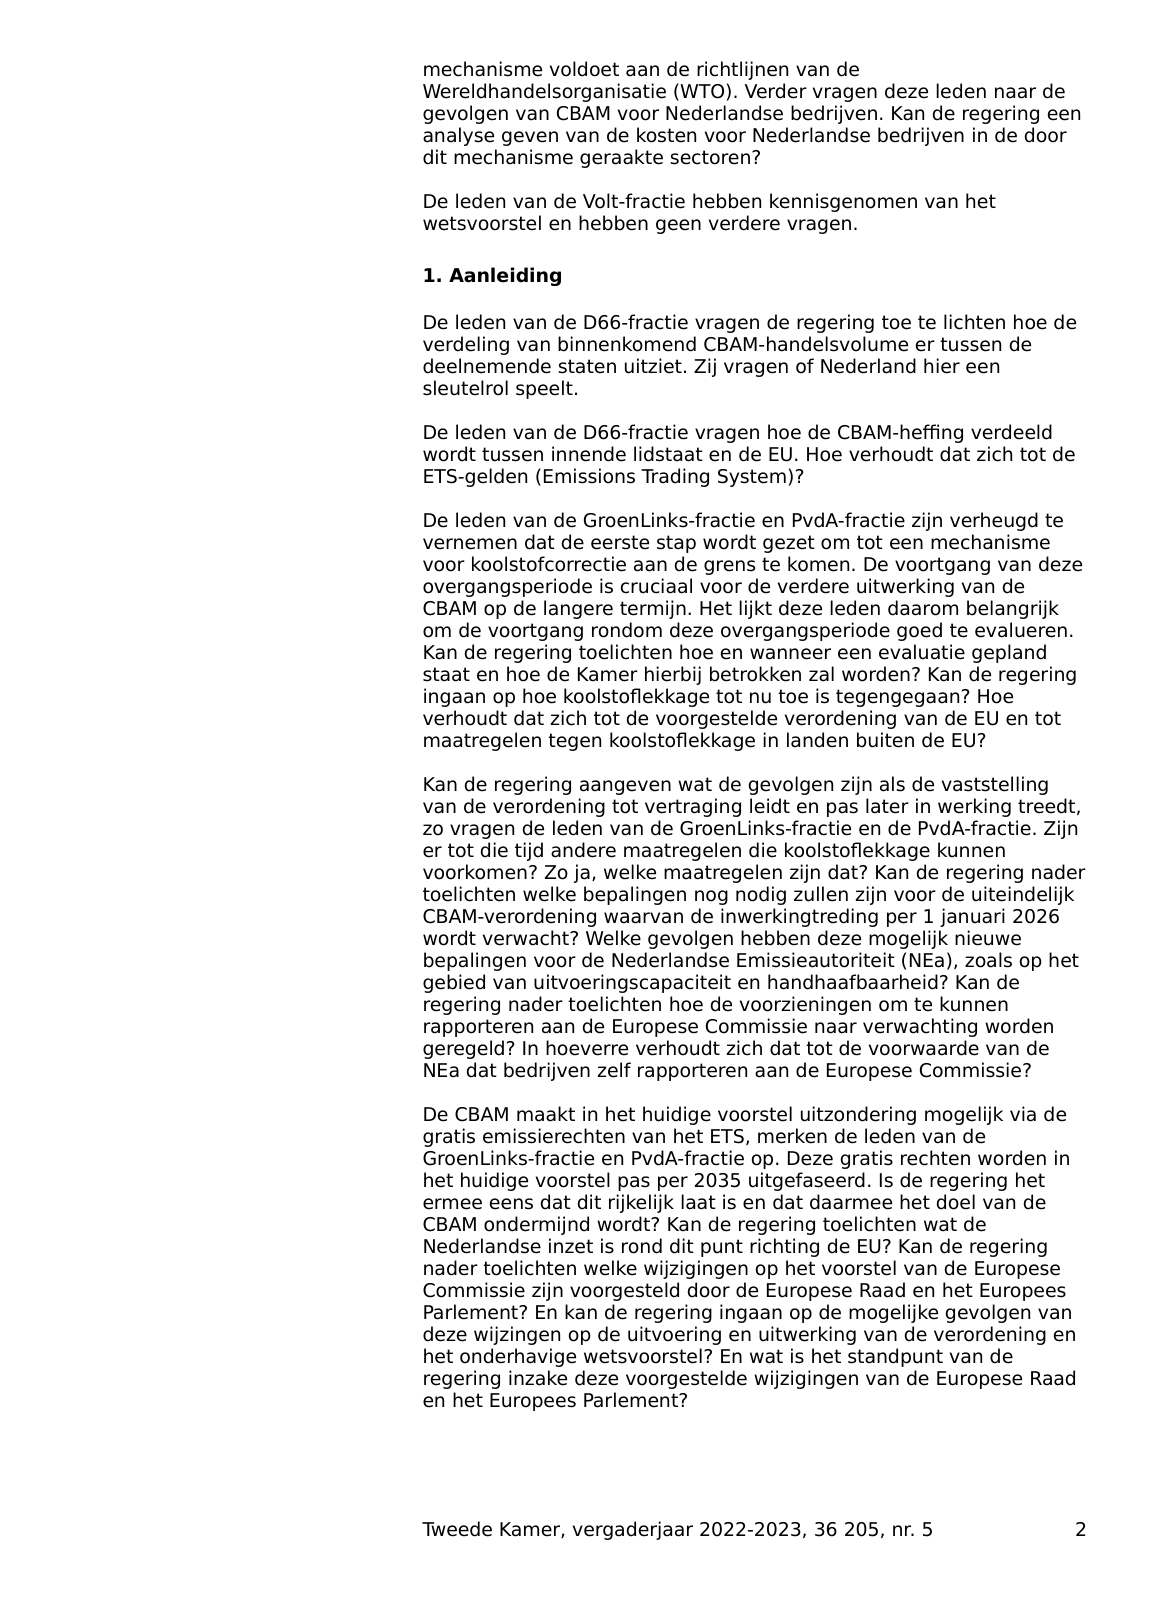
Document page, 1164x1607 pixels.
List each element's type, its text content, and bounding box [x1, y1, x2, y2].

text De leden van de D66-fractie vragen hoe de CBAM-heffing verdeeld wordt tussen innende lidstaat en de EU. Hoe verhoudt dat zich tot de ETS-gelden (Emissions Trading System)? [422, 422, 1087, 488]
text Kan de regering aangeven wat de gevolgen zijn als de vaststelling van de verordening tot vertraging leidt en pas later in werking treedt, zo vragen de leden van de GroenLinks-fractie en de PvdA-fractie. Zijn er tot die tijd andere maatregelen die koolstoflekkage kunnen voorkomen? Zo ja, welke maatregelen zijn dat? Kan de regering nader toelichten welke bepalingen nog nodig zullen zijn voor de uiteindelijk CBAM-verordening waarvan de inwerkingtreding per 1 januari 2026 wordt verwacht? Welke gevolgen hebben deze mogelijk nieuwe bepalingen voor de Nederlandse Emissieautoriteit (NEa), zoals op het gebied van uitvoeringscapaciteit en handhaafbaarheid? Kan de regering nader toelichten hoe de voorzieningen om te kunnen rapporteren aan de Europese Commissie naar verwachting worden geregeld? In hoeverre verhoudt zich dat tot de voorwaarde van de NEa dat bedrijven zelf rapporteren aan de Europese Commissie? [422, 774, 1087, 1082]
subtitle 1. Aanleiding [422, 265, 1087, 287]
text De CBAM maakt in het huidige voorstel uitzondering mogelijk via de gratis emissierechten van het ETS, merken de leden van de GroenLinks-fractie en PvdA-fractie op. Deze gratis rechten worden in het huidige voorstel pas per 2035 uitgefaseerd. Is de regering het ermee eens dat dit rijkelijk laat is en dat daarmee het doel van de CBAM ondermijnd wordt? Kan de regering toelichten wat de Nederlandse inzet is rond dit punt richting de EU? Kan de regering nader toelichten welke wijzigingen op het voorstel van de Europese Commissie zijn voorgesteld door de Europese Raad en het Europees Parlement? En kan de regering ingaan op de mogelijke gevolgen van deze wijzingen op de uitvoering en uitwerking van de verordening en het onderhavige wetsvoorstel? En wat is het standpunt van de regering inzake deze voorgestelde wijzigingen van de Europese Raad en het Europees Parlement? [422, 1104, 1087, 1412]
text mechanisme voldoet aan de richtlijnen van de Wereldhandelsorganisatie (WTO). Verder vragen deze leden naar de gevolgen van CBAM voor Nederlandse bedrijven. Kan de regering een analyse geven van de kosten voor Nederlandse bedrijven in de door dit mechanisme geraakte sectoren? [422, 59, 1087, 169]
text De leden van de D66-fractie vragen de regering toe te lichten hoe de verdeling van binnenkomend CBAM-handelsvolume er tussen de deelnemende staten uitziet. Zij vragen of Nederland hier een sleutelrol speelt. [422, 312, 1087, 400]
text De leden van de GroenLinks-fractie en PvdA-fractie zijn verheugd te vernemen dat de eerste stap wordt gezet om tot een mechanisme voor koolstofcorrectie aan de grens te komen. De voortgang van deze overgangsperiode is cruciaal voor de verdere uitwerking van de CBAM op de langere termijn. Het lijkt deze leden daarom belangrijk om de voortgang rondom deze overgangsperiode goed te evalueren. Kan de regering toelichten hoe en wanneer een evaluatie gepland staat en hoe de Kamer hierbij betrokken zal worden? Kan de regering ingaan op hoe koolstoflekkage tot nu toe is tegengegaan? Hoe verhoudt dat zich tot de voorgestelde verordening van de EU en tot maatregelen tegen koolstoflekkage in landen buiten de EU? [422, 510, 1087, 752]
text De leden van de Volt-fractie hebben kennisgenomen van het wetsvoorstel en hebben geen verdere vragen. [422, 191, 1087, 235]
